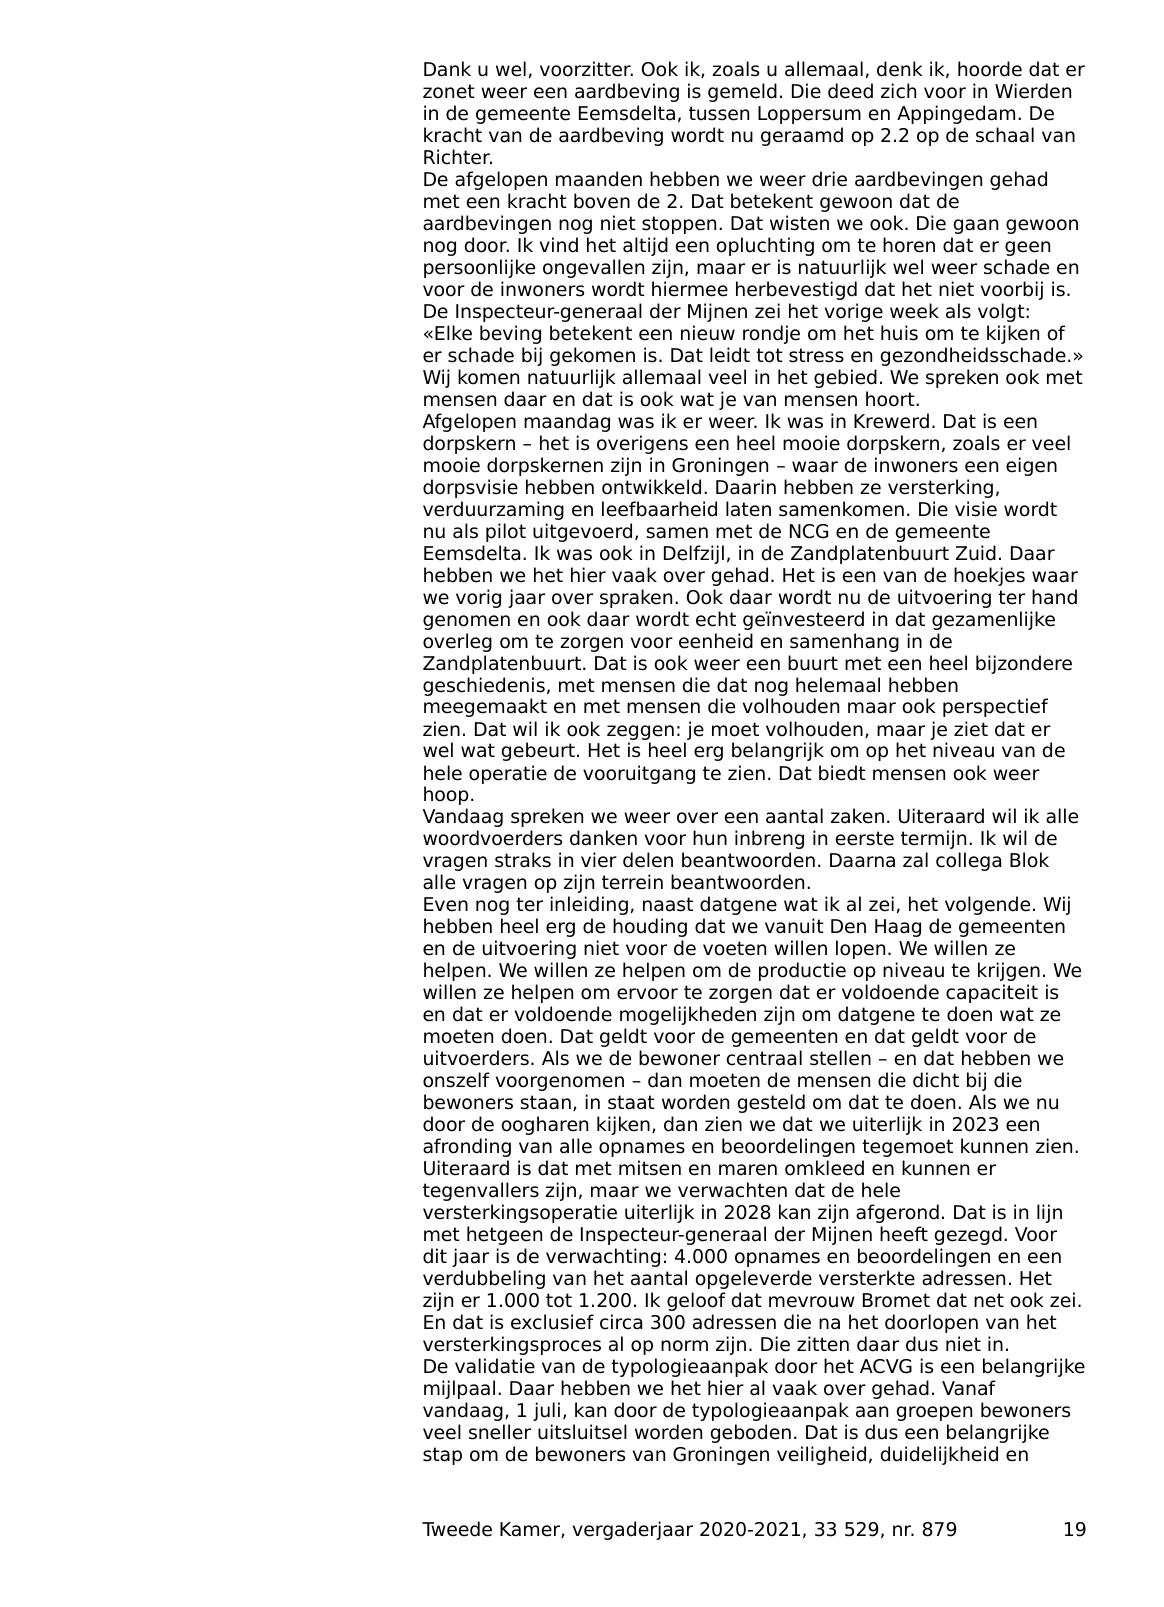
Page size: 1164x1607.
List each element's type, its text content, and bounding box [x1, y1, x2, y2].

text Even nog ter inleiding, naast datgene wat ik al zei, het volgende. Wij hebben heel erg de houding dat we vanuit Den Haag de gemeenten en de uitvoering niet voor de voeten willen lopen. We willen ze helpen. We willen ze helpen om de productie op niveau te krijgen. We willen ze helpen om ervoor te zorgen dat er voldoende capaciteit is en dat er voldoende mogelijkheden zijn om datgene te doen wat ze moeten doen. Dat geldt voor de gemeenten en dat geldt voor de uitvoerders. Als we de bewoner centraal stellen – en dat hebben we onszelf voorgenomen – dan moeten de mensen die dicht bij die bewoners staan, in staat worden gesteld om dat te doen. Als we nu door de oogharen kijken, dan zien we dat we uiterlijk in 2023 een afronding van alle opnames en beoordelingen tegemoet kunnen zien. Uiteraard is dat met mitsen en maren omkleed en kunnen er tegenvallers zijn, maar we verwachten dat de hele versterkingsoperatie uiterlijk in 2028 kan zijn afgerond. Dat is in lijn met hetgeen de Inspecteur-generaal der Mijnen heeft gezegd. Voor dit jaar is de verwachting: 4.000 opnames en beoordelingen en een verdubbeling van het aantal opgeleverde versterkte adressen. Het zijn er 1.000 tot 1.200. Ik geloof dat mevrouw Bromet dat net ook zei. En dat is exclusief circa 300 adressen die na het doorlopen van het versterkingsproces al op norm zijn. Die zitten daar dus niet in. [422, 894, 1087, 1356]
text De validatie van de typologieaanpak door het ACVG is een belangrijke mijlpaal. Daar hebben we het hier al vaak over gehad. Vanaf vandaag, 1 juli, kan door de typologieaanpak aan groepen bewoners veel sneller uitsluitsel worden geboden. Dat is dus een belangrijke stap om de bewoners van Groningen veiligheid, duidelijkheid en [422, 1356, 1087, 1466]
text Afgelopen maandag was ik er weer. Ik was in Krewerd. Dat is een dorpskern – het is overigens een heel mooie dorpskern, zoals er veel mooie dorpskernen zijn in Groningen – waar de inwoners een eigen dorpsvisie hebben ontwikkeld. Daarin hebben ze versterking, verduurzaming en leefbaarheid laten samenkomen. Die visie wordt nu als pilot uitgevoerd, samen met de NCG en de gemeente Eemsdelta. Ik was ook in Delfzijl, in de Zandplatenbuurt Zuid. Daar hebben we het hier vaak over gehad. Het is een van de hoekjes waar we vorig jaar over spraken. Ook daar wordt nu de uitvoering ter hand genomen en ook daar wordt echt geïnvesteerd in dat gezamenlijke overleg om te zorgen voor eenheid en samenhang in de Zandplatenbuurt. Dat is ook weer een buurt met een heel bijzondere geschiedenis, met mensen die dat nog helemaal hebben meegemaakt en met mensen die volhouden maar ook perspectief zien. Dat wil ik ook zeggen: je moet volhouden, maar je ziet dat er wel wat gebeurt. Het is heel erg belangrijk om op het niveau van de hele operatie de vooruitgang te zien. Dat biedt mensen ook weer hoop. [422, 411, 1087, 806]
text De afgelopen maanden hebben we weer drie aardbevingen gehad met een kracht boven de 2. Dat betekent gewoon dat de aardbevingen nog niet stoppen. Dat wisten we ook. Die gaan gewoon nog door. Ik vind het altijd een opluchting om te horen dat er geen persoonlijke ongevallen zijn, maar er is natuurlijk wel weer schade en voor de inwoners wordt hiermee herbevestigd dat het niet voorbij is. De Inspecteur-generaal der Mijnen zei het vorige week als volgt: «Elke beving betekent een nieuw rondje om het huis om te kijken of er schade bij gekomen is. Dat leidt tot stress en gezondheidsschade.» Wij komen natuurlijk allemaal veel in het gebied. We spreken ook met mensen daar en dat is ook wat je van mensen hoort. [422, 169, 1087, 411]
text Dank u wel, voorzitter. Ook ik, zoals u allemaal, denk ik, hoorde dat er zonet weer een aardbeving is gemeld. Die deed zich voor in Wierden in de gemeente Eemsdelta, tussen Loppersum en Appingedam. De kracht van de aardbeving wordt nu geraamd op 2.2 op de schaal van Richter. [422, 59, 1087, 169]
text Vandaag spreken we weer over een aantal zaken. Uiteraard wil ik alle woordvoerders danken voor hun inbreng in eerste termijn. Ik wil de vragen straks in vier delen beantwoorden. Daarna zal collega Blok alle vragen op zijn terrein beantwoorden. [422, 806, 1087, 894]
